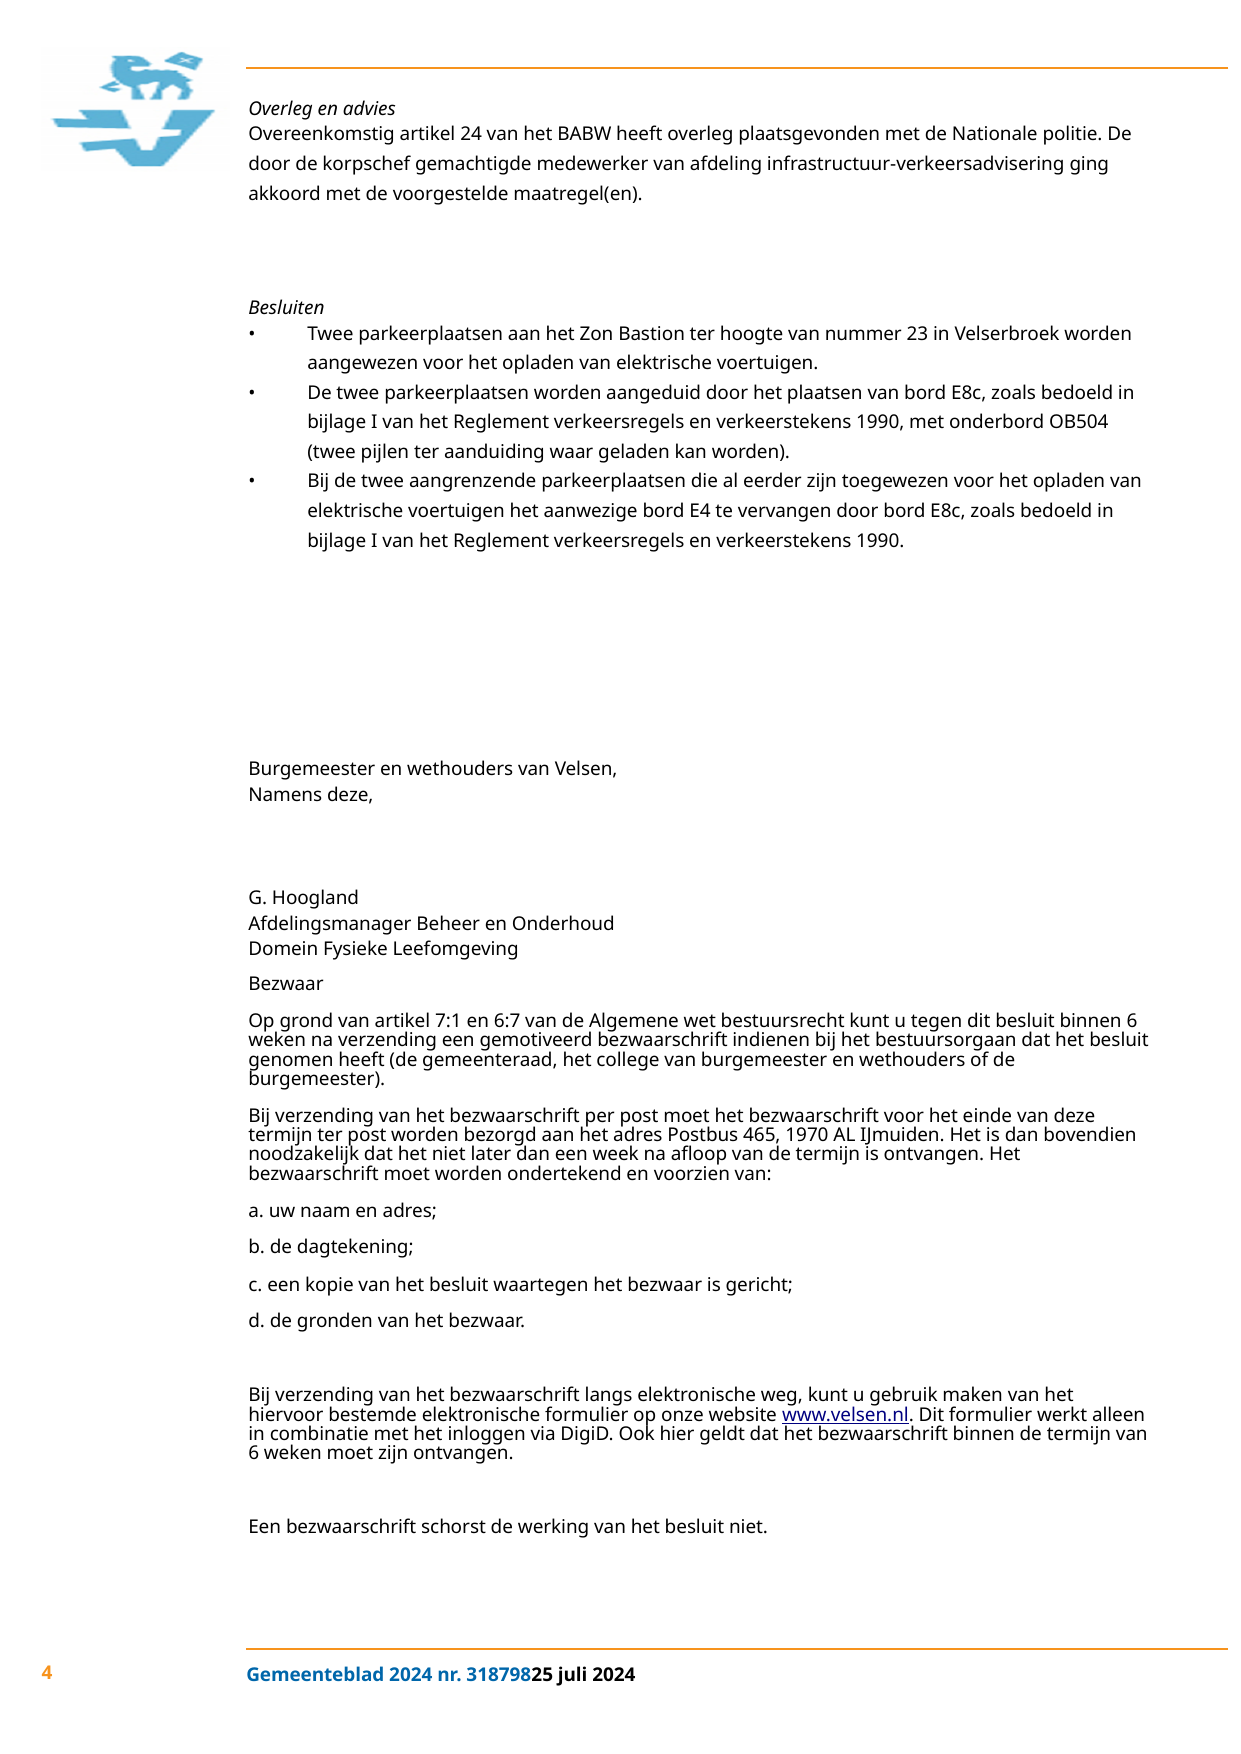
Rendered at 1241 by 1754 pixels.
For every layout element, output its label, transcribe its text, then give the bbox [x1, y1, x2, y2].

text Domein Fysieke Leefomgeving [248, 936, 1152, 961]
text a. uw naam en adres; [248, 1202, 1152, 1221]
text Namens deze, [248, 781, 1152, 807]
text Op grond van artikel 7:1 en 6:7 van de Algemene wet bestuursrecht kunt u tegen dit besluit binnen 6 weken na verzending een gemotiveerd bezwaarschrift indienen bij het bestuursorgaan dat het besluit genomen heeft (de gemeenteraad, het college van burgemeester en wethouders of de burgemeester). [248, 1012, 1152, 1089]
text c. een kopie van het besluit waartegen het bezwaar is gericht; [248, 1276, 1152, 1295]
text Bij verzending van het bezwaarschrift langs elektronische weg, kunt u gebruik maken van het hiervoor bestemde elektronische formulier op onze website www.velsen.nl. Dit formulier werkt alleen in combinatie met het inloggen via DigiD. Ook hier geldt dat het bezwaarschrift binnen de termijn van 6 weken moet zijn ontvangen. [248, 1386, 1152, 1463]
text G. Hoogland [248, 884, 1152, 910]
picture [41, 47, 231, 172]
text Een bezwaarschrift schorst de werking van het besluit niet. [248, 1518, 1152, 1537]
text Afdelingsmanager Beheer en Onderhoud [248, 910, 1152, 936]
list De twee parkeerplaatsen worden aangeduid door het plaatsen van bord E8c, zoals bedoeld in bijlage I van het Reglement verkeersregels en verkeerstekens 1990, met onderbord OB504 (twee pijlen ter aanduiding waar geladen kan worden). [248, 379, 1152, 464]
text Bezwaar [248, 975, 1152, 994]
text Bij verzending van het bezwaarschrift per post moet het bezwaarschrift voor het einde van deze termijn ter post worden bezorgd aan het adres Postbus 465, 1970 AL IJmuiden. Het is dan bovendien noodzakelijk dat het niet later dan een week na afloop van de termijn is ontvangen. Het bezwaarschrift moet worden ondertekend en voorzien van: [248, 1107, 1152, 1184]
text Burgemeester en wethouders van Velsen, [248, 756, 1152, 781]
text Overeenkomstig artikel 24 van het BABW heeft overleg plaatsgevonden met de Nationale politie. De door de korpschef gemachtigde medewerker van afdeling infrastructuur-verkeersadvisering ging akkoord met de voorgestelde maatregel(en). [248, 121, 1152, 205]
text d. de gronden van het bezwaar. [248, 1312, 1152, 1332]
text Overleg en advies [248, 95, 1152, 121]
text Besluiten [248, 294, 1152, 320]
list Bij de twee aangrenzende parkeerplaatsen die al eerder zijn toegewezen voor het opladen van elektrische voertuigen het aanwezige bord E4 te vervangen door bord E8c, zoals bedoeld in bijlage I van het Reglement verkeersregels en verkeerstekens 1990. [248, 468, 1152, 553]
list Twee parkeerplaatsen aan het Zon Bastion ter hoogte van nummer 23 in Velserbroek worden aangewezen voor het opladen van elektrische voertuigen. [248, 320, 1152, 375]
text b. de dagtekening; [248, 1238, 1152, 1258]
